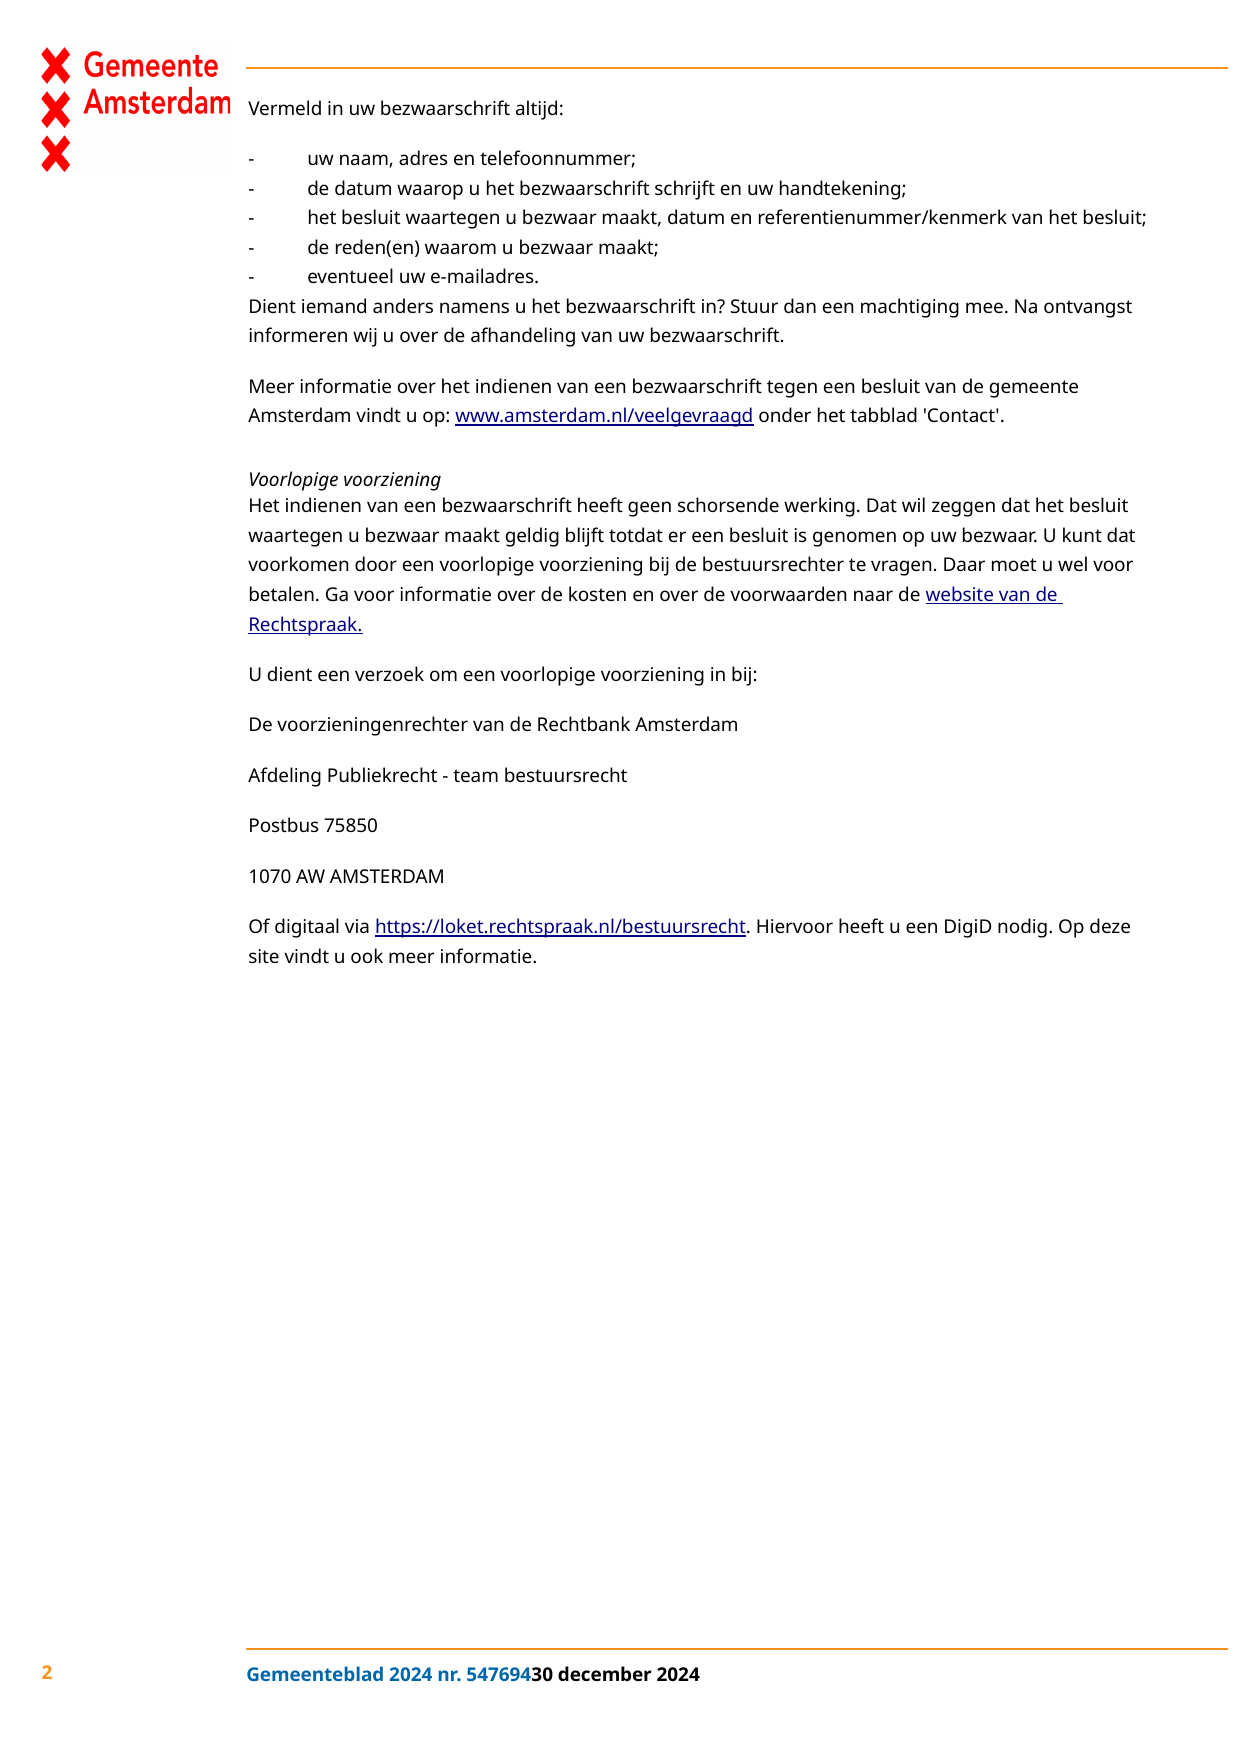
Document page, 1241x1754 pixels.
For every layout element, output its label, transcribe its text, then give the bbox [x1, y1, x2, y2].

text Postbus 75850 [248, 812, 1152, 838]
list uw naam, adres en telefoonnummer; [248, 145, 1152, 171]
text Het indienen van een bezwaarschrift heeft geen schorsende werking. Dat wil zeggen dat het besluit waartegen u bezwaar maakt geldig blijft totdat er een besluit is genomen op uw bezwaar. U kunt dat voorkomen door een voorlopige voorziening bij de bestuursrechter te vragen. Daar moet u wel voor betalen. Ga voor informatie over de kosten en over de voorwaarden naar de website van de Rechtspraak. [248, 492, 1152, 636]
picture [41, 47, 231, 172]
list eventueel uw e-mailadres. [248, 263, 1152, 289]
text U dient een verzoek om een voorlopige voorziening in bij: [248, 661, 1152, 687]
text Meer informatie over het indienen van een bezwaarschrift tegen een besluit van de gemeente Amsterdam vindt u op: www.amsterdam.nl/veelgevraagd onder het tabblad 'Contact'. [248, 373, 1152, 428]
text Dient iemand anders namens u het bezwaarschrift in? Stuur dan een machtiging mee. Na ontvangst informeren wij u over de afhandeling van uw bezwaarschrift. [248, 293, 1152, 348]
list het besluit waartegen u bezwaar maakt, datum en referentienummer/kenmerk van het besluit; [248, 204, 1152, 230]
text Voorlopige voorziening [248, 467, 1152, 492]
text Afdeling Publiekrecht - team bestuursrecht [248, 762, 1152, 788]
list de datum waarop u het bezwaarschrift schrijft en uw handtekening; [248, 175, 1152, 201]
text Of digitaal via https://loket.rechtspraak.nl/bestuursrecht. Hiervoor heeft u een DigiD nodig. Op deze site vindt u ook meer informatie. [248, 913, 1152, 968]
text 1070 AW AMSTERDAM [248, 863, 1152, 888]
text De voorzieningenrechter van de Rechtbank Amsterdam [248, 712, 1152, 737]
list de reden(en) waarom u bezwaar maakt; [248, 234, 1152, 260]
text Vermeld in uw bezwaarschrift altijd: [248, 95, 1152, 121]
